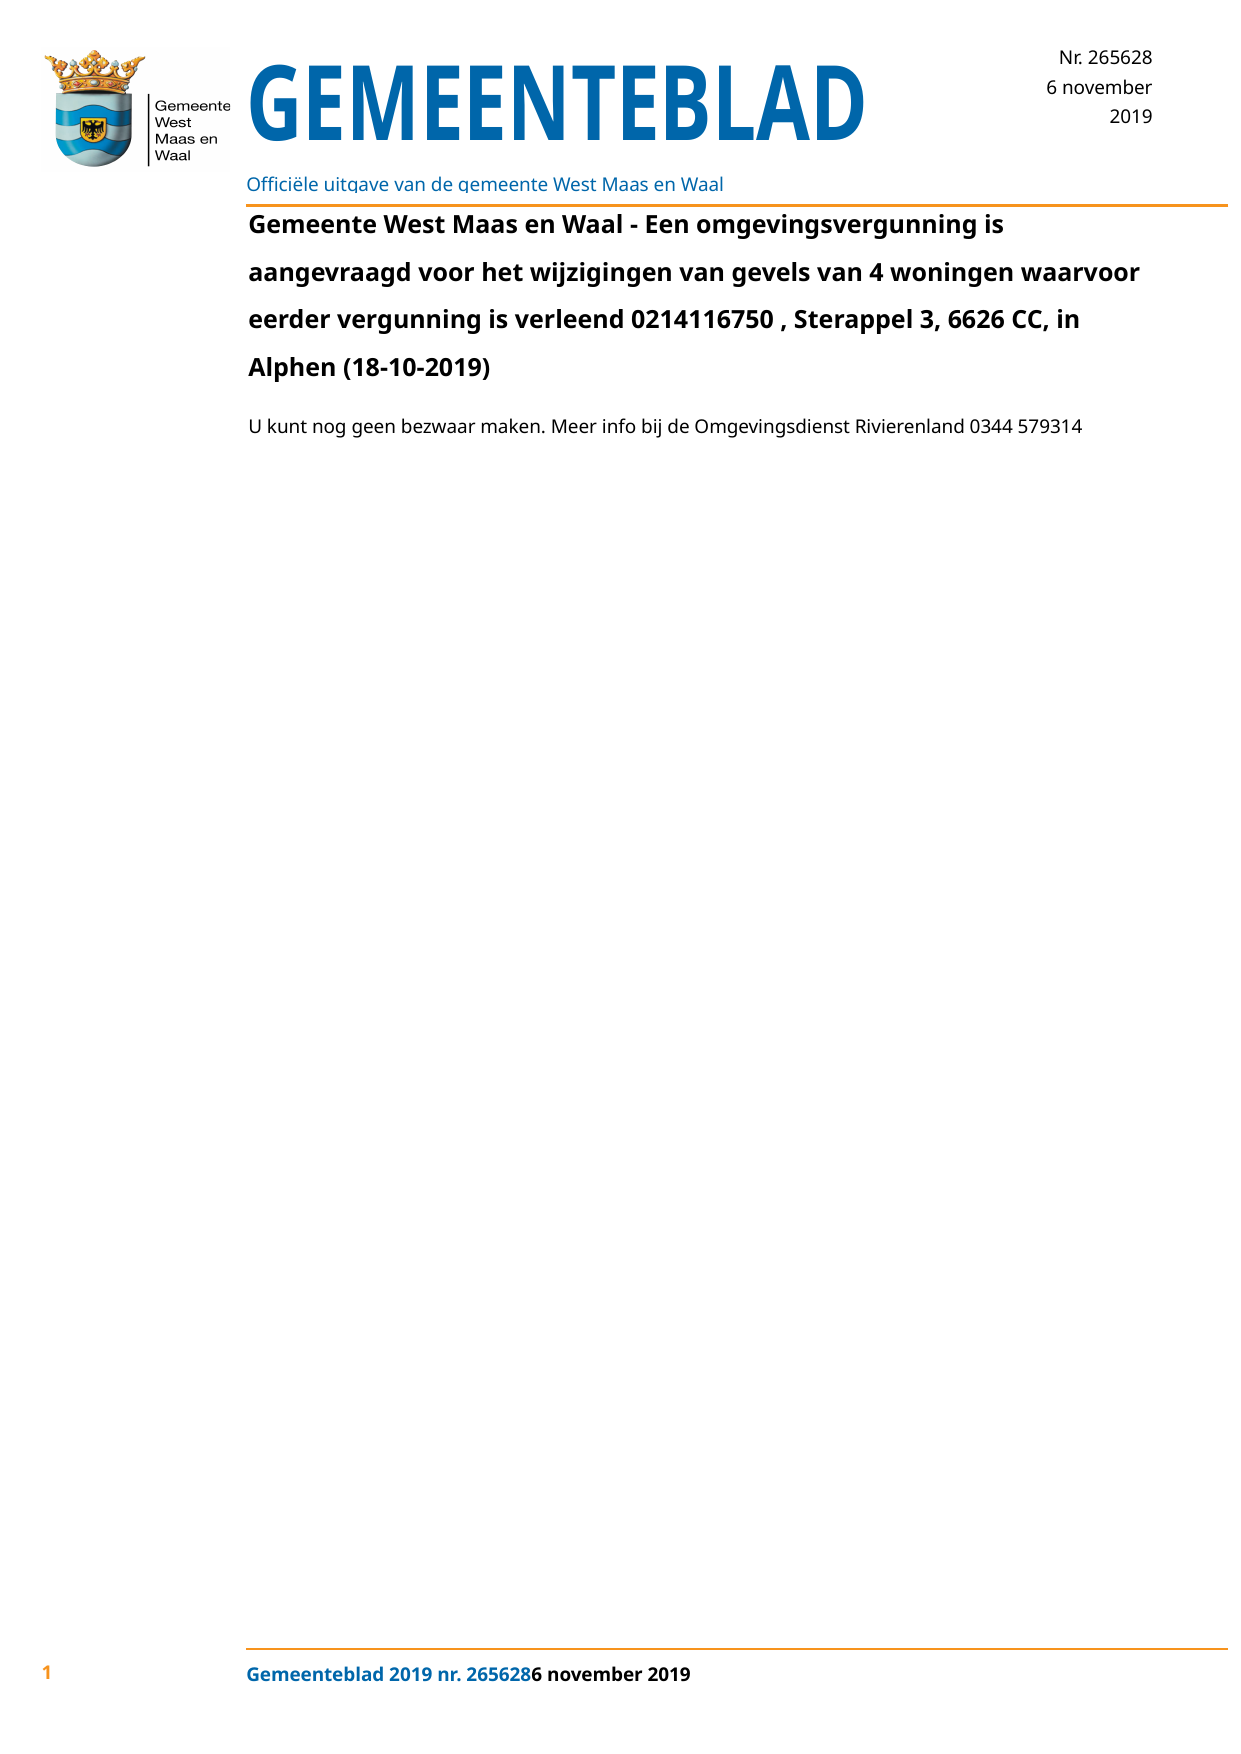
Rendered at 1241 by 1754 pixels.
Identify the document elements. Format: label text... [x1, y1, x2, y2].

text Gemeente West Maas en Waal - Een omgevingsvergunning is aangevraagd voor het wijzigingen van gevels van 4 woningen waarvoor eerder vergunning is verleend 0214116750 , Sterappel 3, 6626 CC, in Alphen (18-10-2019) [248, 207, 1152, 384]
picture [41, 47, 231, 172]
text U kunt nog geen bezwaar maken. Meer info bij de Omgevingsdienst Rivierenland 0344 579314 [248, 413, 1152, 439]
